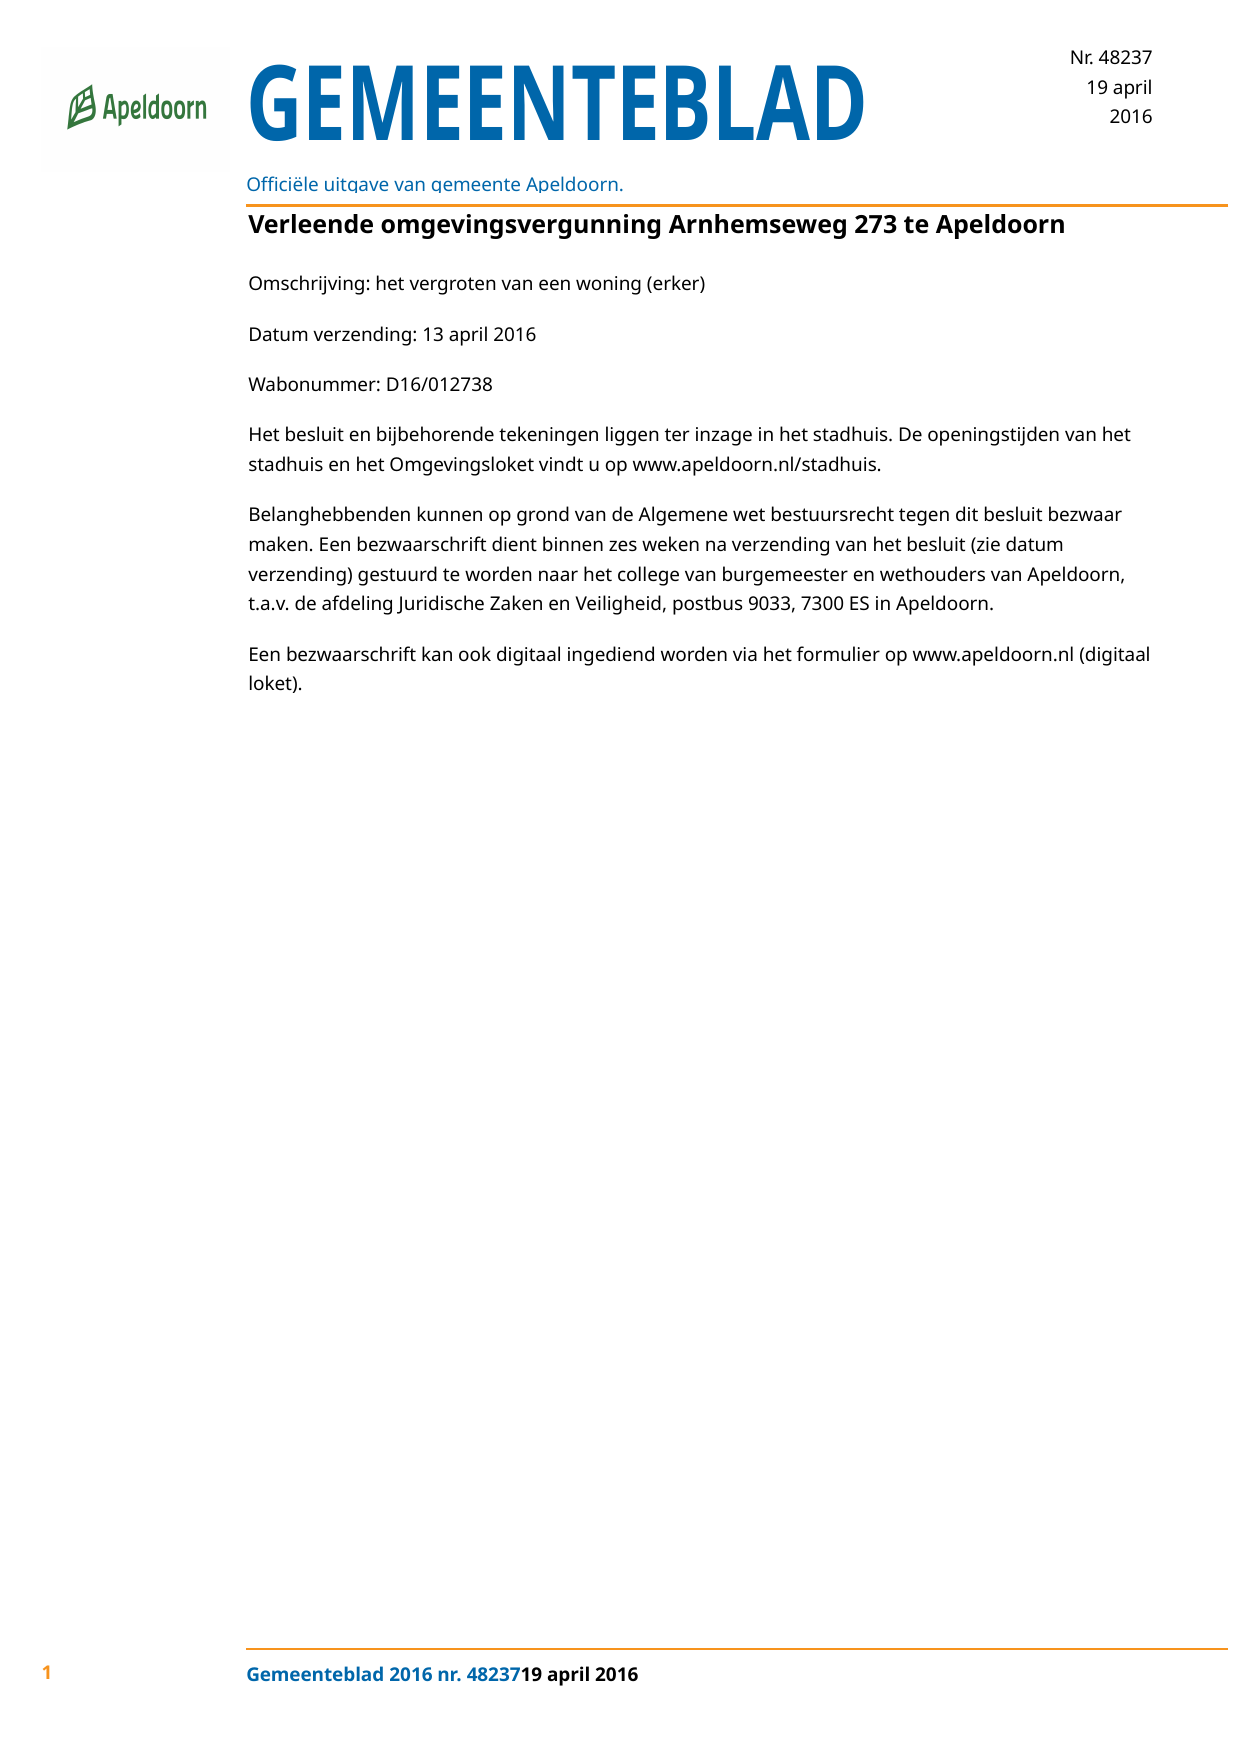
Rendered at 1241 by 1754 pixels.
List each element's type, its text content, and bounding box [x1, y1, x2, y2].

text Wabonummer: D16/012738 [248, 371, 1152, 397]
text Het besluit en bijbehorende tekeningen liggen ter inzage in het stadhuis. De openingstijden van het stadhuis en het Omgevingsloket vindt u op www.apeldoorn.nl/stadhuis. [248, 422, 1152, 477]
text Omschrijving: het vergroten van een woning (erker) [248, 270, 1152, 296]
text Verleende omgevingsvergunning Arnhemseweg 273 te Apeldoorn [248, 207, 1152, 241]
text Datum verzending: 13 april 2016 [248, 321, 1152, 346]
text Een bezwaarschrift kan ook digitaal ingediend worden via het formulier op www.apeldoorn.nl (digitaal loket). [248, 641, 1152, 696]
picture [41, 47, 231, 172]
text Belanghebbenden kunnen op grond van de Algemene wet bestuursrecht tegen dit besluit bezwaar maken. Een bezwaarschrift dient binnen zes weken na verzending van het besluit (zie datum verzending) gestuurd te worden naar het college van burgemeester en wethouders van Apeldoorn, t.a.v. de afdeling Juridische Zaken en Veiligheid, postbus 9033, 7300 ES in Apeldoorn. [248, 502, 1152, 616]
